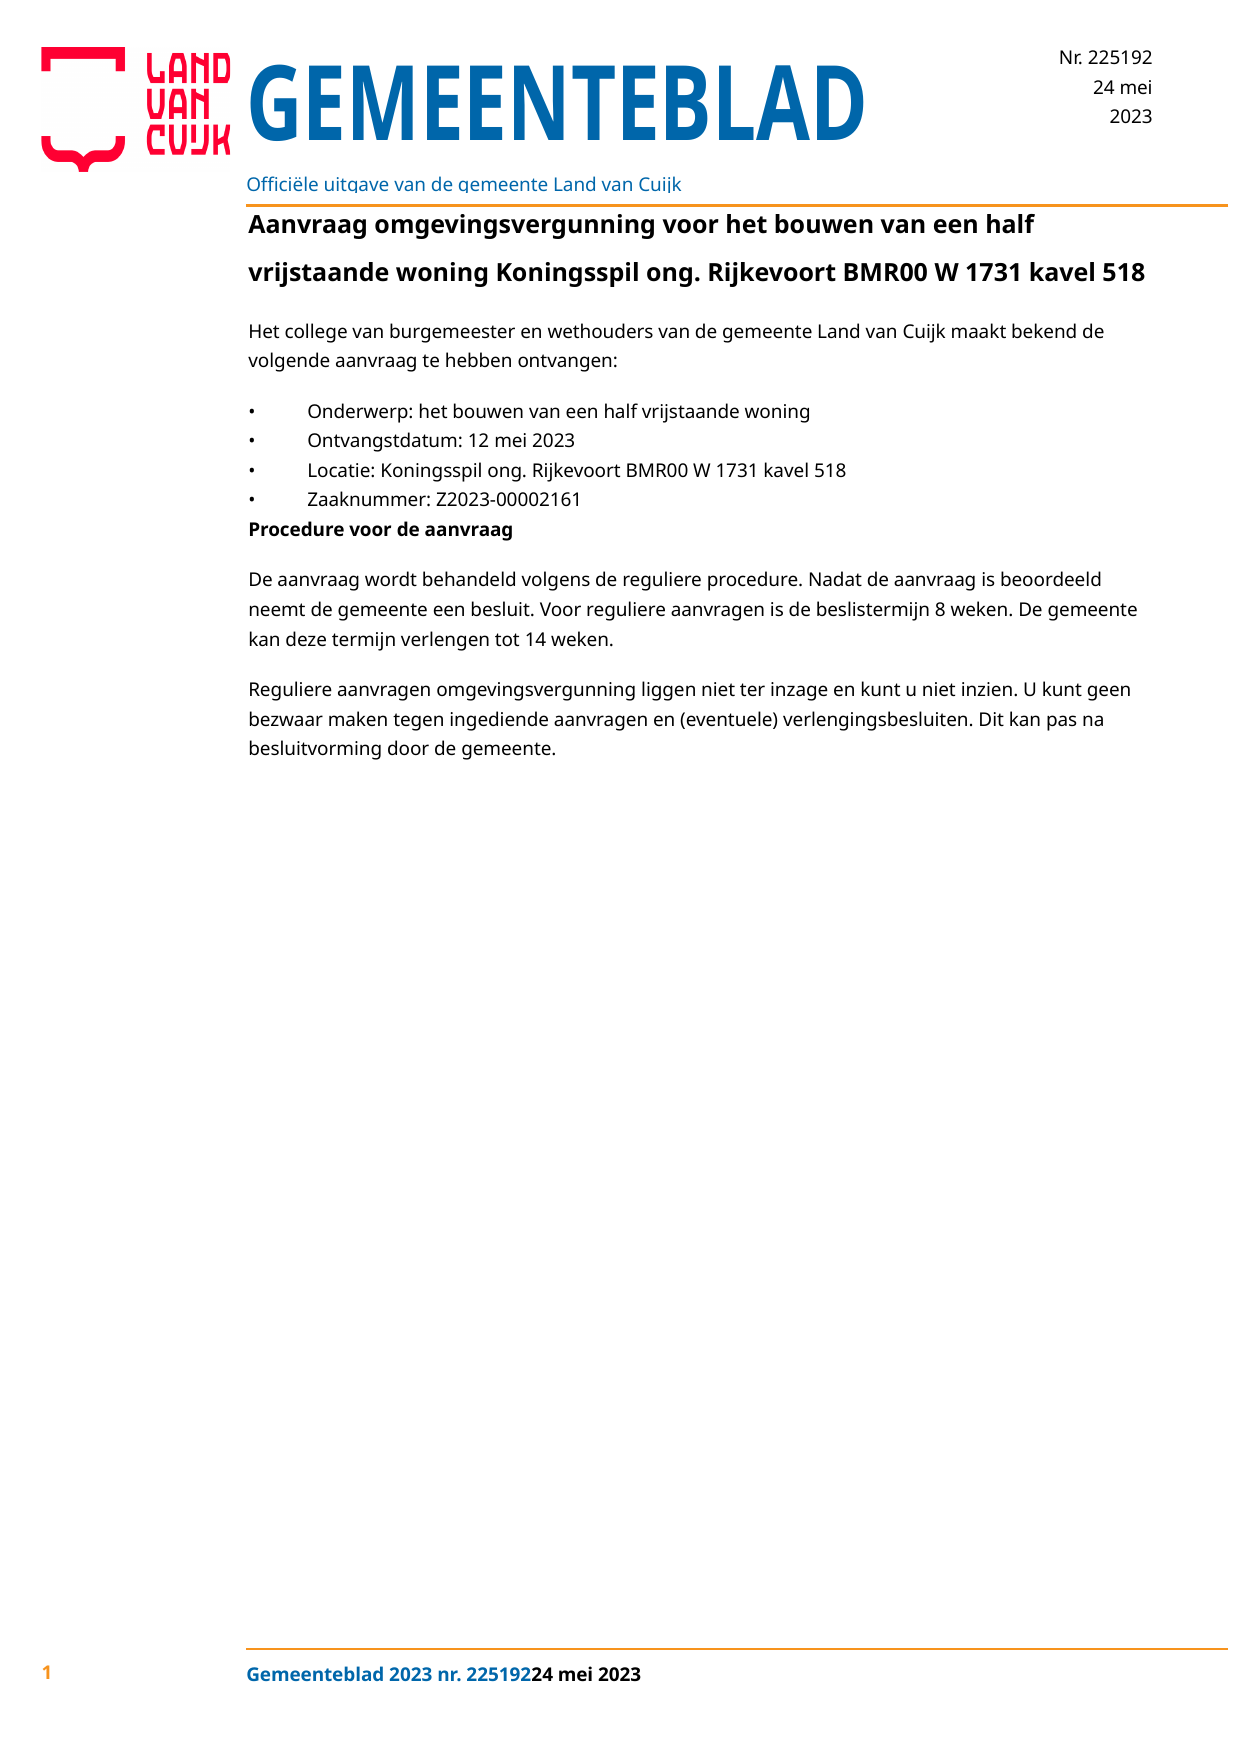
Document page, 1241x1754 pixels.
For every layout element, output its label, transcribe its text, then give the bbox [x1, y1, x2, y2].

list Onderwerp: het bouwen van een half vrijstaande woning [248, 398, 1152, 424]
list Ontvangstdatum: 12 mei 2023 [248, 427, 1152, 453]
list Zaaknummer: Z2023-00002161 [248, 487, 1152, 512]
text Procedure voor de aanvraag [248, 516, 1152, 542]
text Reguliere aanvragen omgevingsvergunning liggen niet ter inzage en kunt u niet inzien. U kunt geen bezwaar maken tegen ingediende aanvragen en (eventuele) verlengingsbesluiten. Dit kan pas na besluitvorming door de gemeente. [248, 676, 1152, 761]
picture [41, 47, 231, 172]
text De aanvraag wordt behandeld volgens de reguliere procedure. Nadat de aanvraag is beoordeeld neemt de gemeente een besluit. Voor reguliere aanvragen is de beslistermijn 8 weken. De gemeente kan deze termijn verlengen tot 14 weken. [248, 567, 1152, 652]
list Locatie: Koningsspil ong. Rijkevoort BMR00 W 1731 kavel 518 [248, 457, 1152, 483]
text Aanvraag omgevingsvergunning voor het bouwen van een half vrijstaande woning Koningsspil ong. Rijkevoort BMR00 W 1731 kavel 518 [248, 207, 1152, 288]
text Het college van burgemeester en wethouders van de gemeente Land van Cuijk maakt bekend de volgende aanvraag te hebben ontvangen: [248, 318, 1152, 373]
